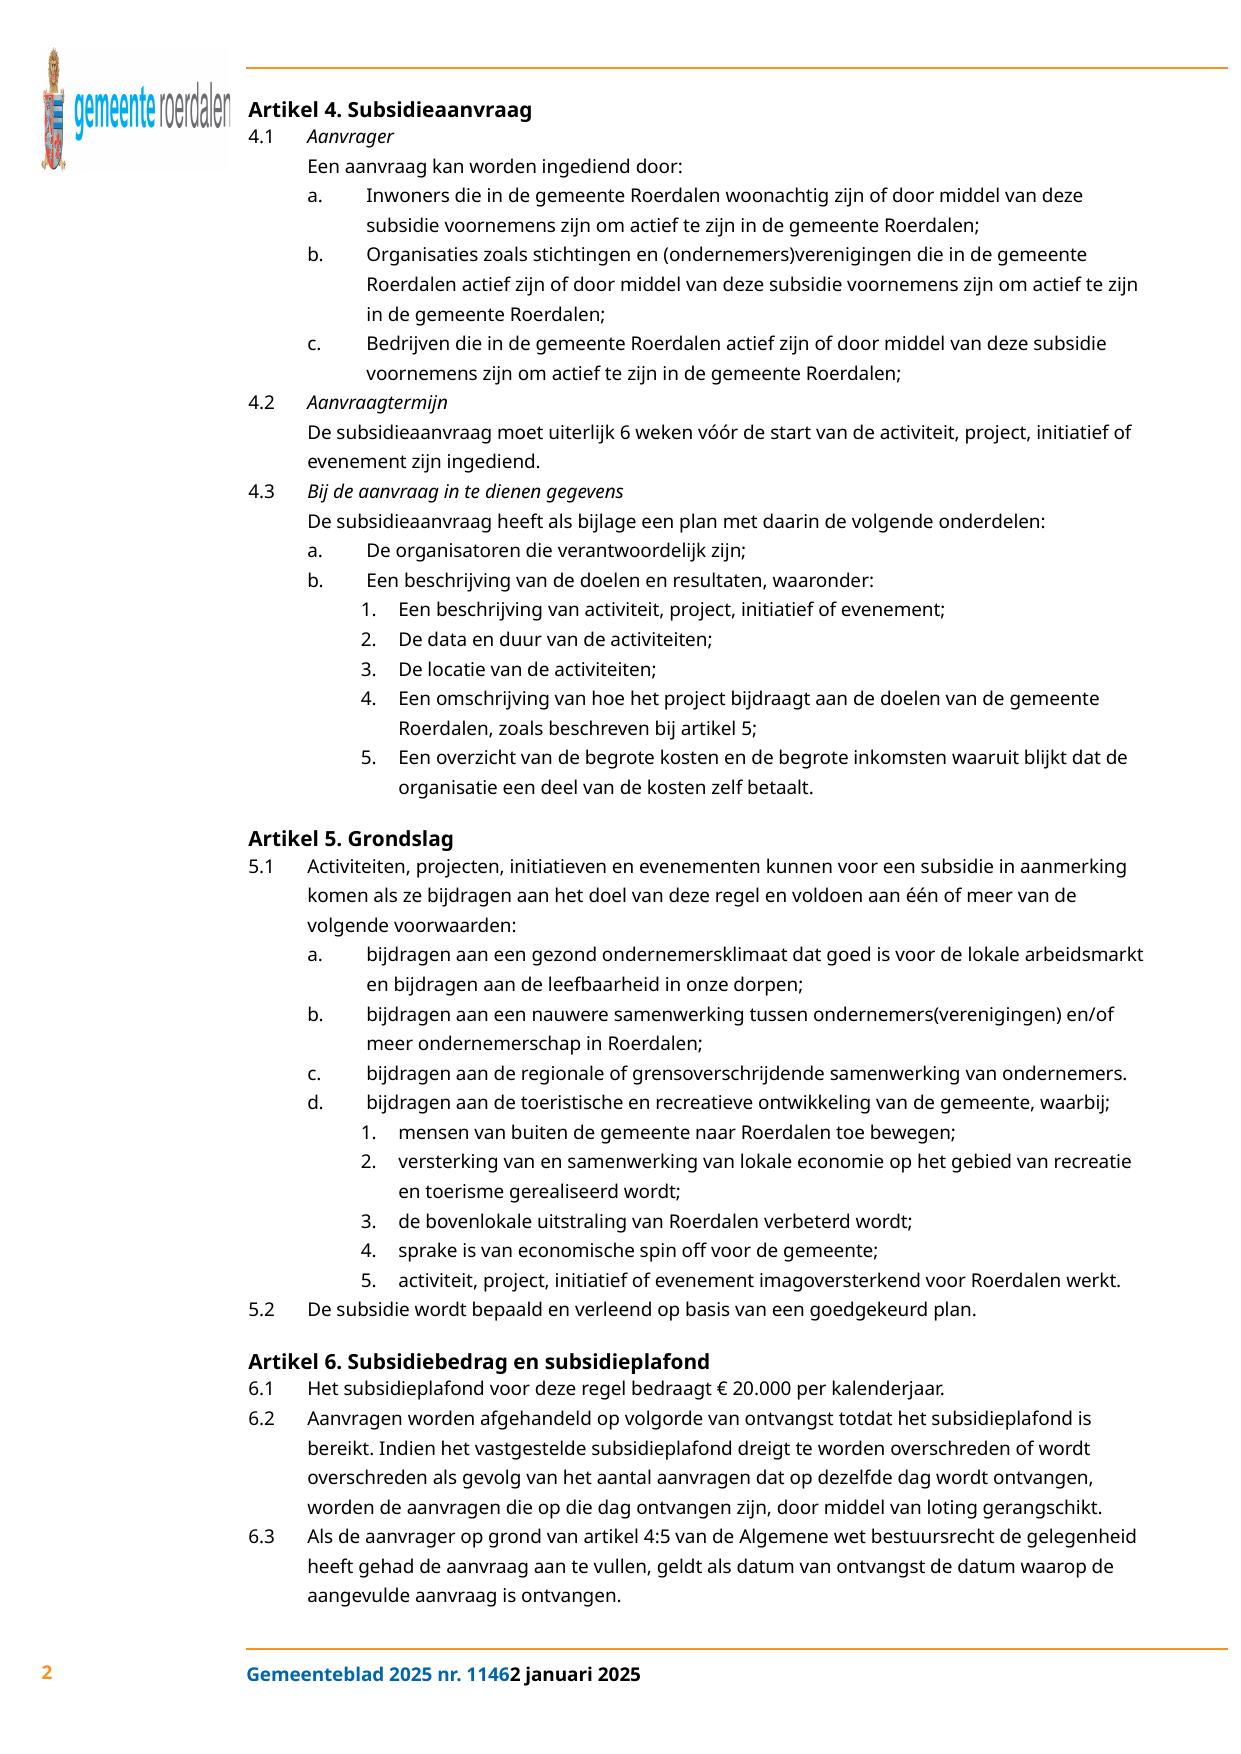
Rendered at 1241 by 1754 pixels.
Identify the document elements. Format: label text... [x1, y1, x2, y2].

list Organisaties zoals stichtingen en (ondernemers)verenigingen die in de gemeente Roerdalen actief zijn of door middel van deze subsidie voornemens zijn om actief te zijn in de gemeente Roerdalen; [307, 242, 1152, 326]
list de bovenlokale uitstraling van Roerdalen verbeterd wordt; [361, 1208, 1152, 1234]
list Een overzicht van de begrote kosten en de begrote inkomsten waaruit blijkt dat de organisatie een deel van de kosten zelf betaalt. [361, 744, 1152, 800]
list bijdragen aan de toeristische en recreatieve ontwikkeling van de gemeente, waarbij; [307, 1089, 1152, 1115]
list Het subsidieplafond voor deze regel bedraagt € 20.000 per kalenderjaar. [248, 1376, 1152, 1401]
text Artikel 6. Subsidiebedrag en subsidieplafond [248, 1347, 1152, 1376]
list activiteit, project, initiatief of evenement imagoversterkend voor Roerdalen werkt. [361, 1267, 1152, 1293]
list Aanvraagtermijn [248, 389, 1152, 415]
list bijdragen aan de regionale of grensoverschrijdende samenwerking van ondernemers. [307, 1060, 1152, 1086]
list Bij de aanvraag in te dienen gegevens [248, 478, 1152, 504]
list De subsidieaanvraag heeft als bijlage een plan met daarin de volgende onderdelen: [248, 508, 1152, 533]
list De data en duur van de activiteiten; [361, 626, 1152, 652]
list De organisatoren die verantwoordelijk zijn; [307, 537, 1152, 563]
list Een beschrijving van de doelen en resultaten, waaronder: [307, 567, 1152, 593]
list Als de aanvrager op grond van artikel 4:5 van de Algemene wet bestuursrecht de gelegenheid heeft gehad de aanvraag aan te vullen, geldt als datum van ontvangst de datum waarop de aangevulde aanvraag is ontvangen. [248, 1523, 1152, 1608]
picture [41, 47, 231, 172]
list sprake is van economische spin off voor de gemeente; [361, 1237, 1152, 1263]
list mensen van buiten de gemeente naar Roerdalen toe bewegen; [361, 1119, 1152, 1145]
list Een beschrijving van activiteit, project, initiatief of evenement; [361, 597, 1152, 622]
list bijdragen aan een nauwere samenwerking tussen ondernemers(verenigingen) en/of meer ondernemerschap in Roerdalen; [307, 1001, 1152, 1056]
list Bedrijven die in de gemeente Roerdalen actief zijn of door middel van deze subsidie voornemens zijn om actief te zijn in de gemeente Roerdalen; [307, 330, 1152, 386]
list De subsidieaanvraag moet uiterlijk 6 weken vóór de start van de activiteit, project, initiatief of evenement zijn ingediend. [248, 419, 1152, 474]
text Artikel 5. Grondslag [248, 824, 1152, 853]
list versterking van en samenwerking van lokale economie op het gebied van recreatie en toerisme gerealiseerd wordt; [361, 1149, 1152, 1204]
list Activiteiten, projecten, initiatieven en evenementen kunnen voor een subsidie in aanmerking komen als ze bijdragen aan het doel van deze regel en voldoen aan één of meer van de volgende voorwaarden: [248, 853, 1152, 938]
list bijdragen aan een gezond ondernemersklimaat dat goed is voor de lokale arbeidsmarkt en bijdragen aan de leefbaarheid in onze dorpen; [307, 942, 1152, 997]
list Inwoners die in de gemeente Roerdalen woonachtig zijn of door middel van deze subsidie voornemens zijn om actief te zijn in de gemeente Roerdalen; [307, 182, 1152, 238]
list De subsidie wordt bepaald en verleend op basis van een goedgekeurd plan. [248, 1297, 1152, 1322]
list Een aanvraag kan worden ingediend door: [248, 153, 1152, 178]
list De locatie van de activiteiten; [361, 656, 1152, 681]
list Een omschrijving van hoe het project bijdraagt aan de doelen van de gemeente Roerdalen, zoals beschreven bij artikel 5; [361, 685, 1152, 741]
text Artikel 4. Subsidieaanvraag [248, 95, 1152, 123]
list Aanvrager [248, 123, 1152, 149]
list Aanvragen worden afgehandeld op volgorde van ontvangst totdat het subsidieplafond is bereikt. Indien het vastgestelde subsidieplafond dreigt te worden overschreden of wordt overschreden als gevolg van het aantal aanvragen dat op dezelfde dag wordt ontvangen, worden de aanvragen die op die dag ontvangen zijn, door middel van loting gerangschikt. [248, 1405, 1152, 1519]
